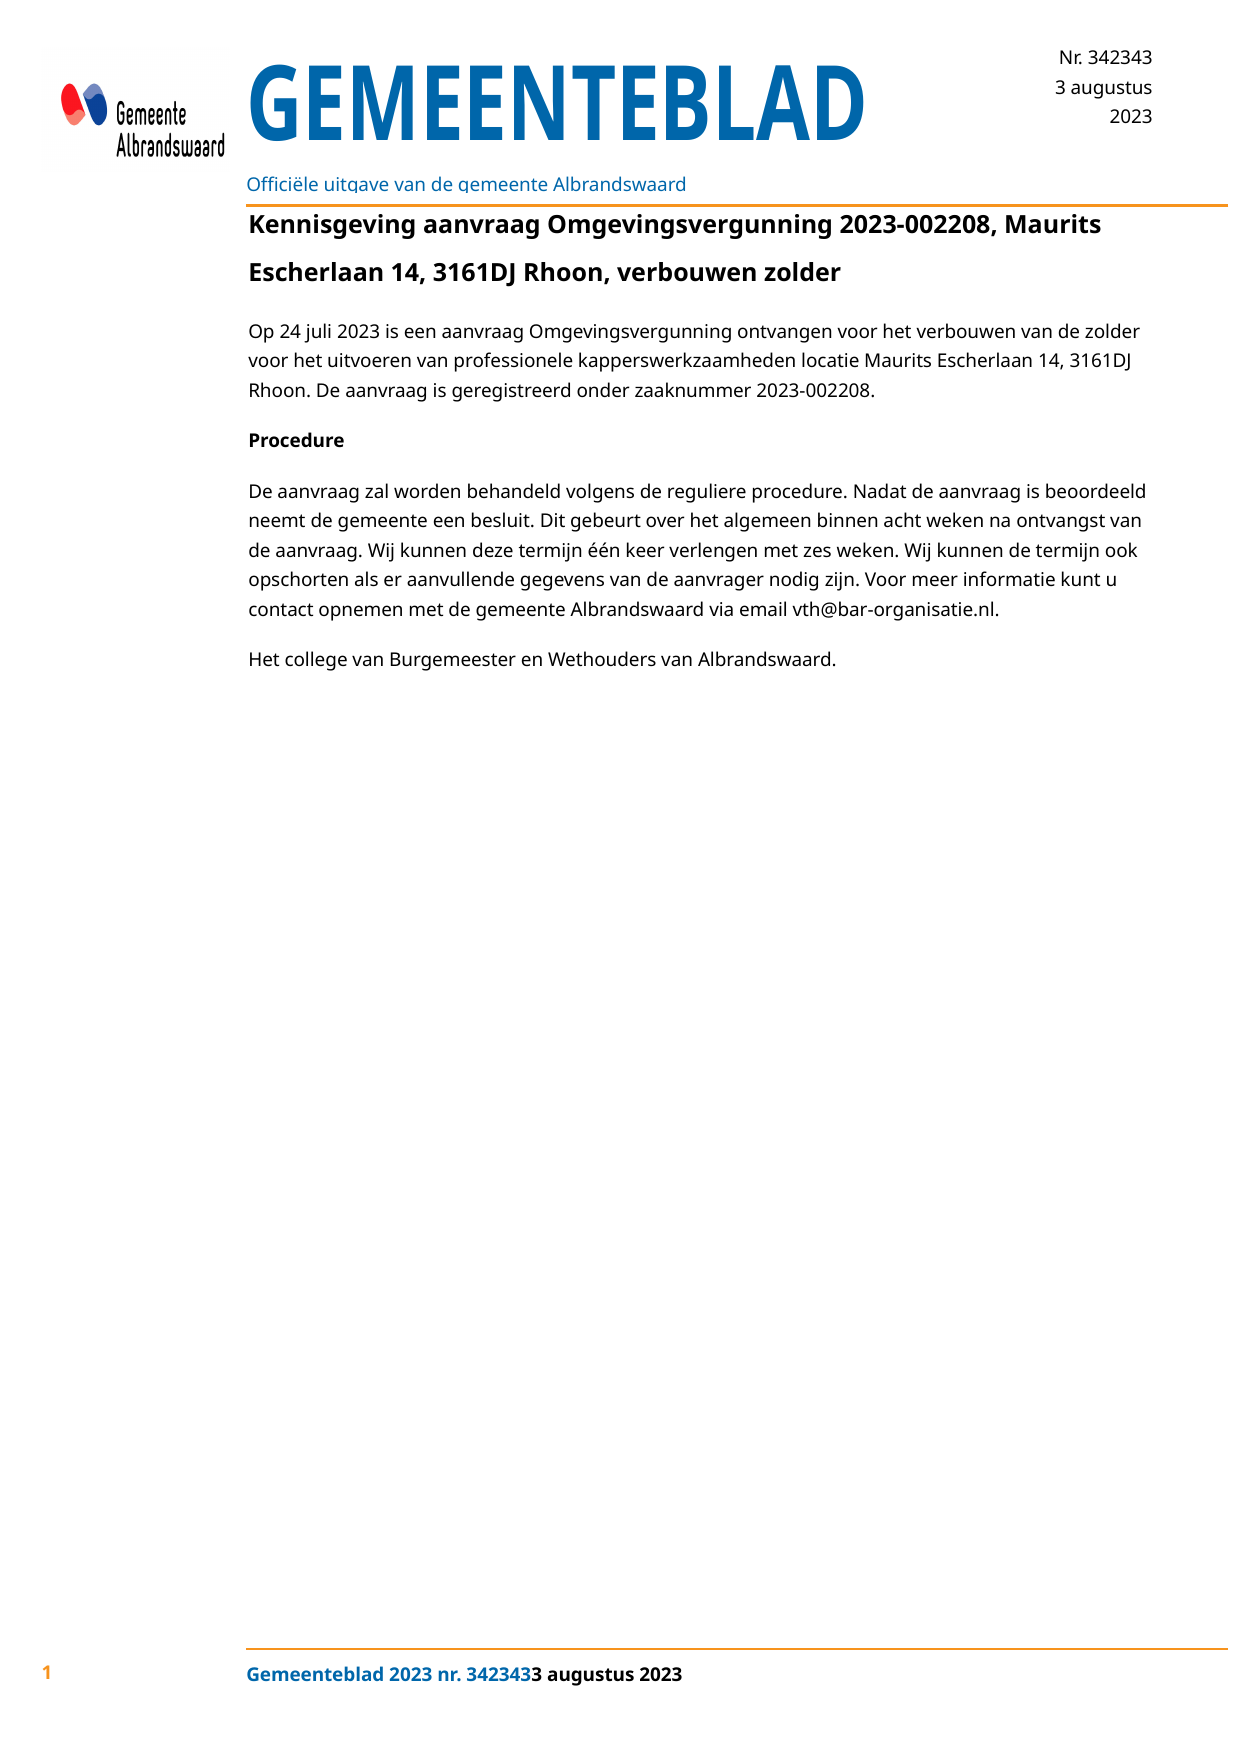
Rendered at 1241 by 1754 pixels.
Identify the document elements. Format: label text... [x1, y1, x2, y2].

text Het college van Burgemeester en Wethouders van Albrandswaard. [248, 647, 1152, 672]
picture [41, 47, 231, 172]
text Op 24 juli 2023 is een aanvraag Omgevingsvergunning ontvangen voor het verbouwen van de zolder voor het uitvoeren van professionele kapperswerkzaamheden locatie Maurits Escherlaan 14, 3161DJ Rhoon. De aanvraag is geregistreerd onder zaaknummer 2023-002208. [248, 318, 1152, 403]
text De aanvraag zal worden behandeld volgens de reguliere procedure. Nadat de aanvraag is beoordeeld neemt de gemeente een besluit. Dit gebeurt over het algemeen binnen acht weken na ontvangst van de aanvraag. Wij kunnen deze termijn één keer verlengen met zes weken. Wij kunnen de termijn ook opschorten als er aanvullende gegevens van de aanvrager nodig zijn. Voor meer informatie kunt u contact opnemen met de gemeente Albrandswaard via email vth@bar-organisatie.nl. [248, 478, 1152, 622]
text Kennisgeving aanvraag Omgevingsvergunning 2023-002208, Maurits Escherlaan 14, 3161DJ Rhoon, verbouwen zolder [248, 207, 1152, 288]
text Procedure [248, 427, 1152, 453]
